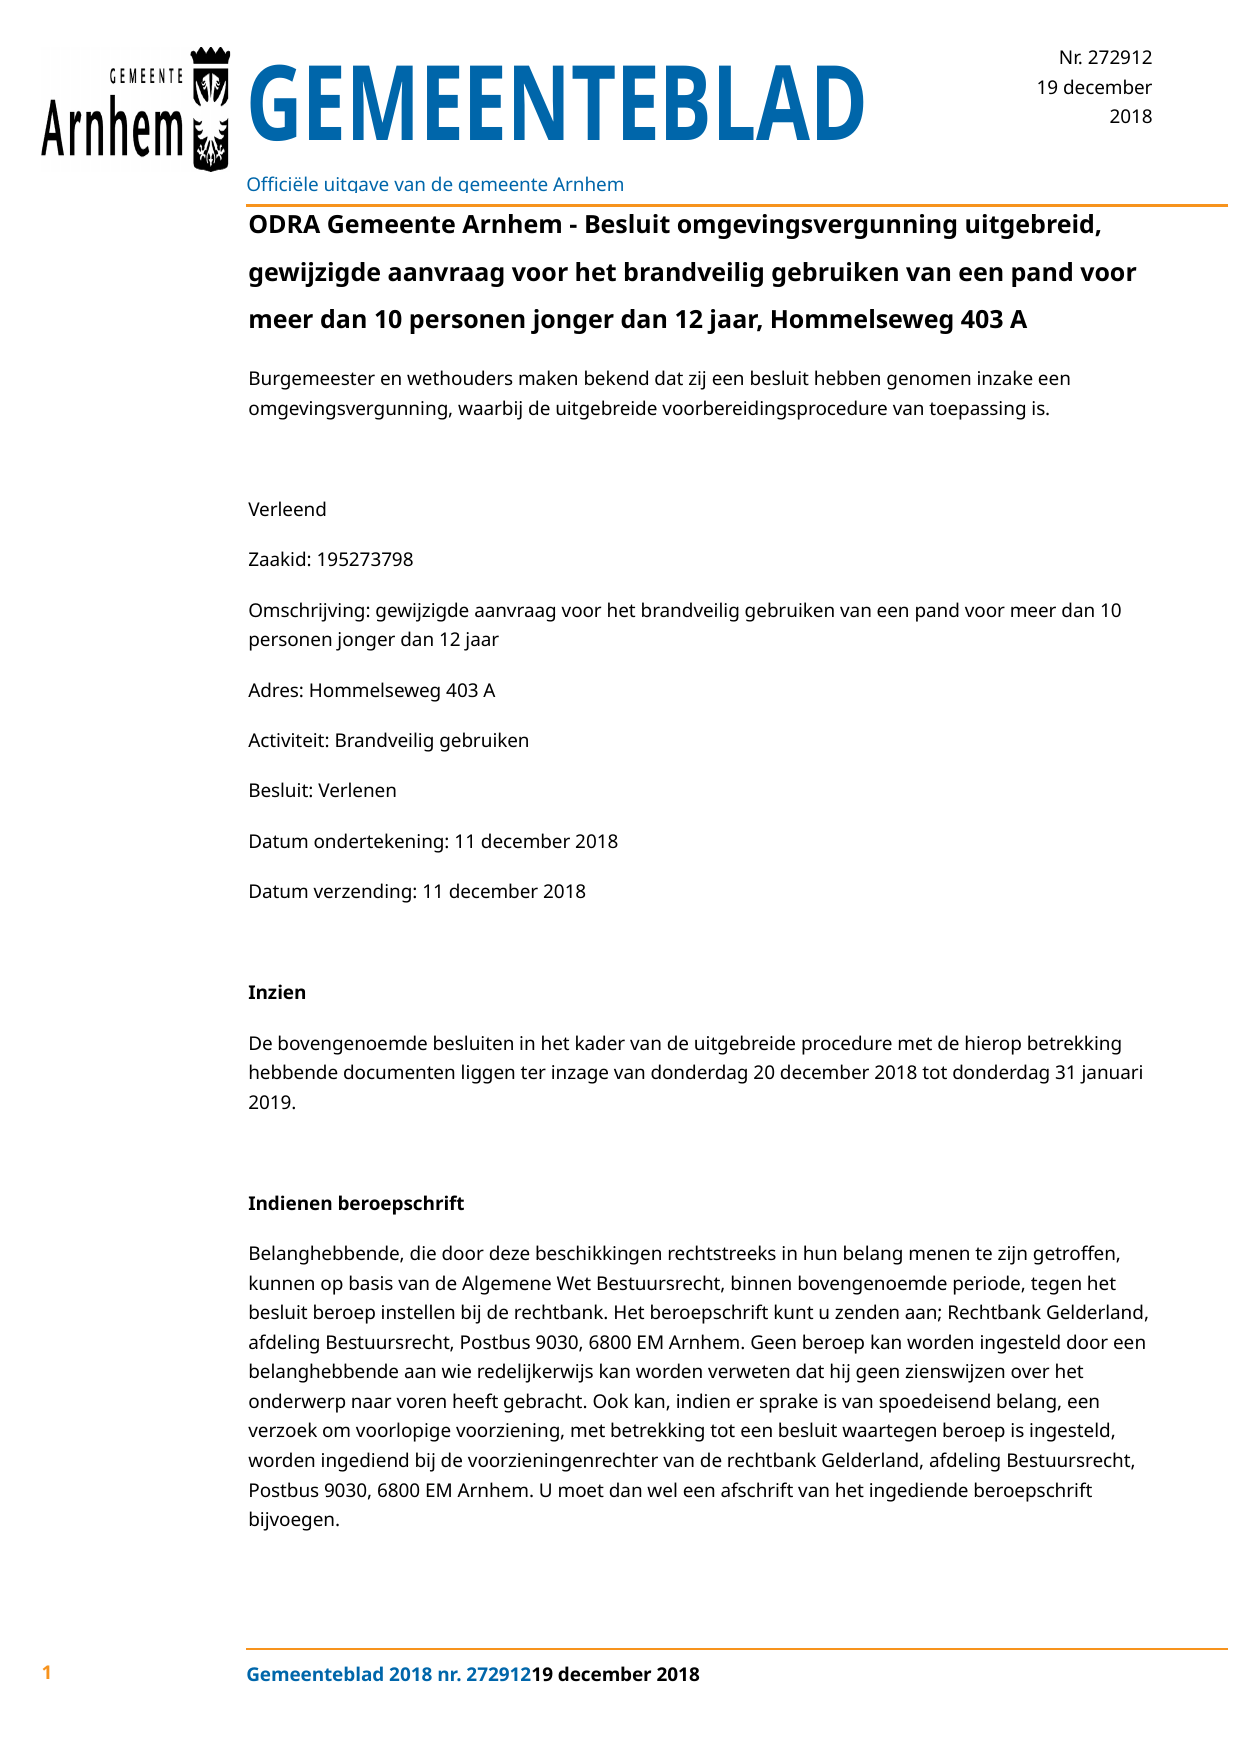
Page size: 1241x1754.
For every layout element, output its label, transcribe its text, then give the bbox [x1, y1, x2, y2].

text Burgemeester en wethouders maken bekend dat zij een besluit hebben genomen inzake een omgevingsvergunning, waarbij de uitgebreide voorbereidingsprocedure van toepassing is. [248, 366, 1152, 421]
text Belanghebbende, die door deze beschikkingen rechtstreeks in hun belang menen te zijn getroffen, kunnen op basis van de Algemene Wet Bestuursrecht, binnen bovengenoemde periode, tegen het besluit beroep instellen bij de rechtbank. Het beroepschrift kunt u zenden aan; Rechtbank Gelderland, afdeling Bestuursrecht, Postbus 9030, 6800 EM Arnhem. Geen beroep kan worden ingesteld door een belanghebbende aan wie redelijkerwijs kan worden verweten dat hij geen zienswijzen over het onderwerp naar voren heeft gebracht. Ook kan, indien er sprake is van spoedeisend belang, een verzoek om voorlopige voorziening, met betrekking tot een besluit waartegen beroep is ingesteld, worden ingediend bij de voorzieningenrechter van de rechtbank Gelderland, afdeling Bestuursrecht, Postbus 9030, 6800 EM Arnhem. U moet dan wel een afschrift van het ingediende beroepschrift bijvoegen. [248, 1240, 1152, 1532]
text Datum ondertekening: 11 december 2018 [248, 828, 1152, 854]
picture [41, 47, 231, 172]
text Verleend [248, 496, 1152, 522]
text Activiteit: Brandveilig gebruiken [248, 727, 1152, 753]
text Indienen beroepschrift [248, 1190, 1152, 1215]
text ODRA Gemeente Arnhem - Besluit omgevingsvergunning uitgebreid, gewijzigde aanvraag voor het brandveilig gebruiken van een pand voor meer dan 10 personen jonger dan 12 jaar, Hommelseweg 403 A [248, 207, 1152, 336]
text Besluit: Verlenen [248, 778, 1152, 803]
text Adres: Hommelseweg 403 A [248, 677, 1152, 702]
text Datum verzending: 11 december 2018 [248, 878, 1152, 904]
text Omschrijving: gewijzigde aanvraag voor het brandveilig gebruiken van een pand voor meer dan 10 personen jonger dan 12 jaar [248, 597, 1152, 652]
text Inzien [248, 979, 1152, 1005]
text De bovengenoemde besluiten in het kader van de uitgebreide procedure met de hierop betrekking hebbende documenten liggen ter inzage van donderdag 20 december 2018 tot donderdag 31 januari 2019. [248, 1030, 1152, 1114]
text Zaakid: 195273798 [248, 546, 1152, 572]
